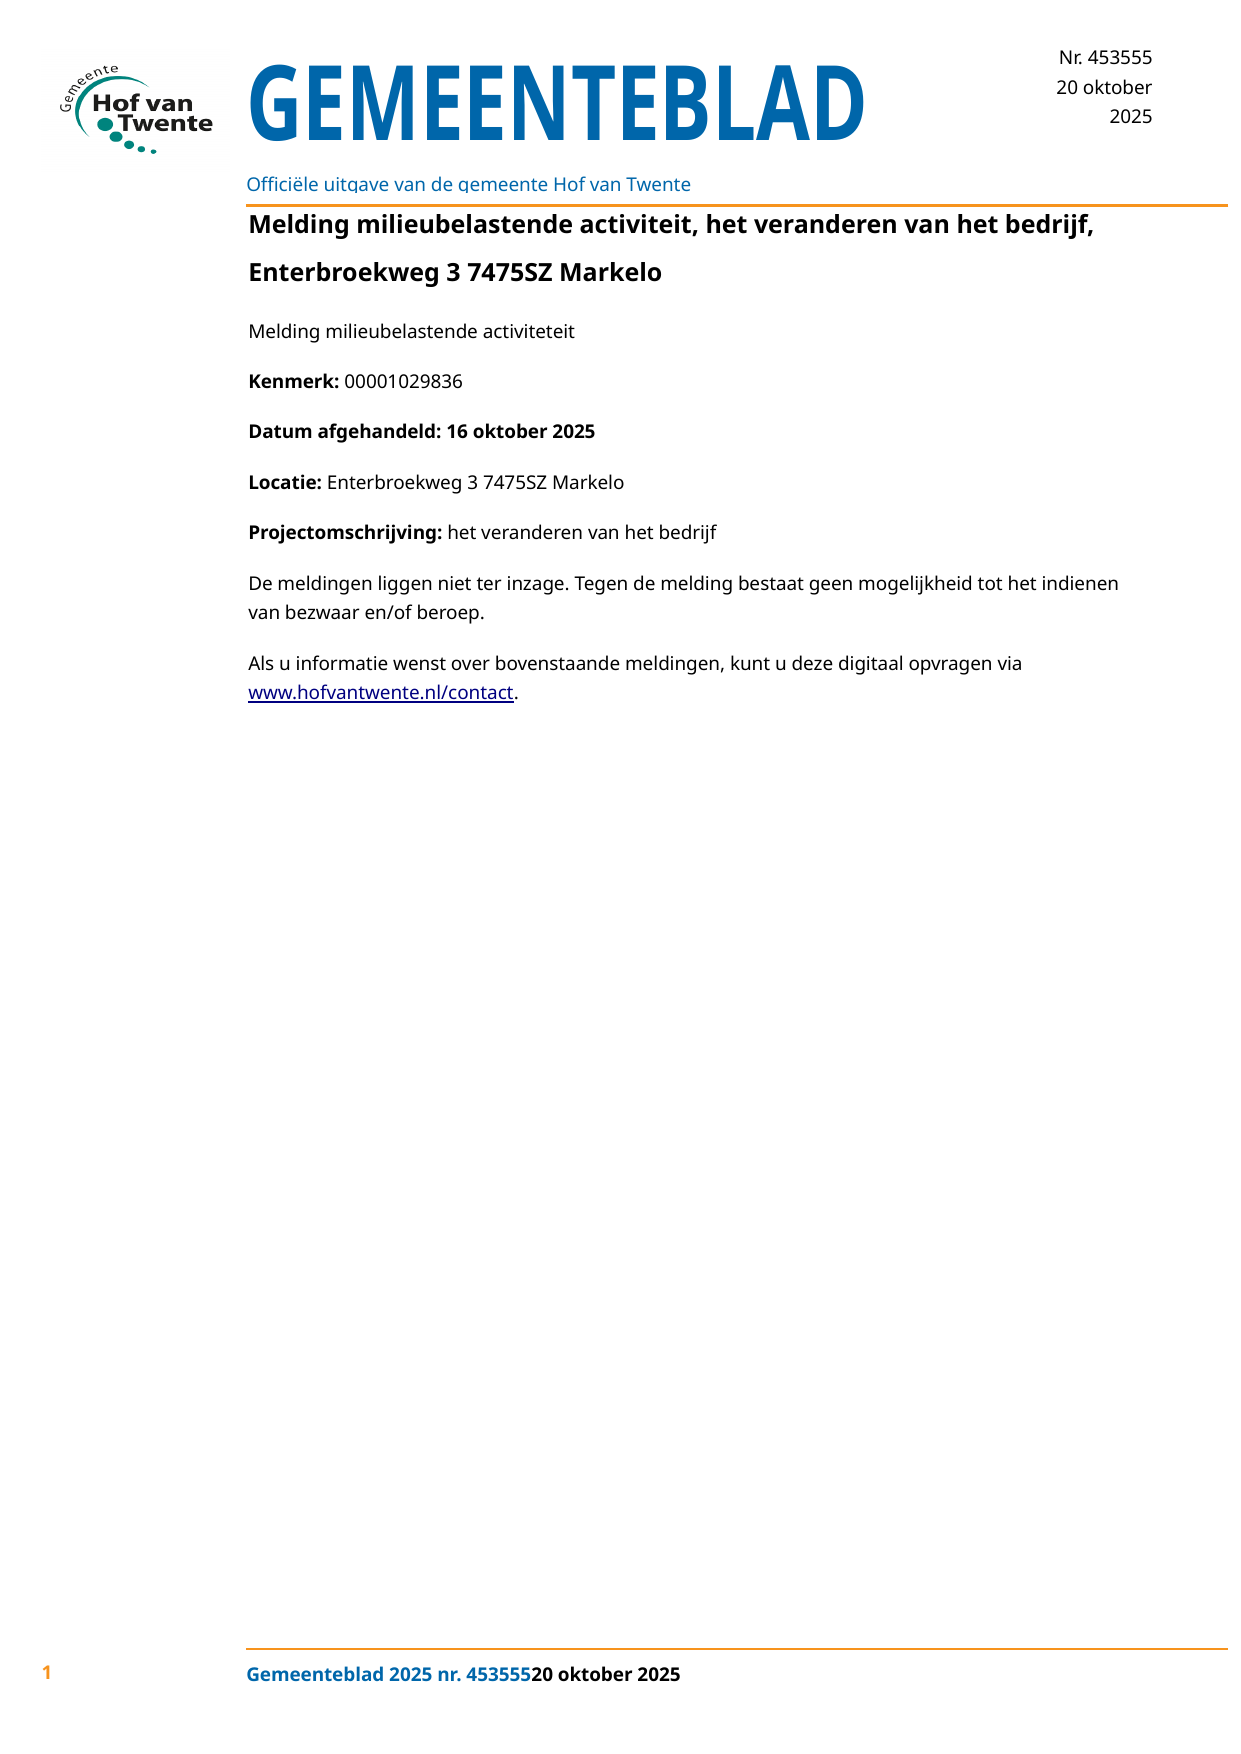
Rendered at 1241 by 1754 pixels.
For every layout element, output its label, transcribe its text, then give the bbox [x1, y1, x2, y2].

text Kenmerk: 00001029836 [248, 368, 1152, 394]
text Als u informatie wenst over bovenstaande meldingen, kunt u deze digitaal opvragen via www.hofvantwente.nl/contact. [248, 650, 1152, 705]
text Projectomschrijving: het veranderen van het bedrijf [248, 519, 1152, 545]
text Melding milieubelastende activiteteit [248, 318, 1152, 344]
text De meldingen liggen niet ter inzage. Tegen de melding bestaat geen mogelijkheid tot het indienen van bezwaar en/of beroep. [248, 570, 1152, 625]
text Locatie: Enterbroekweg 3 7475SZ Markelo [248, 469, 1152, 495]
text Datum afgehandeld: 16 oktober 2025 [248, 419, 1152, 444]
picture [41, 47, 231, 172]
text Melding milieubelastende activiteit, het veranderen van het bedrijf, Enterbroekweg 3 7475SZ Markelo [248, 207, 1152, 288]
